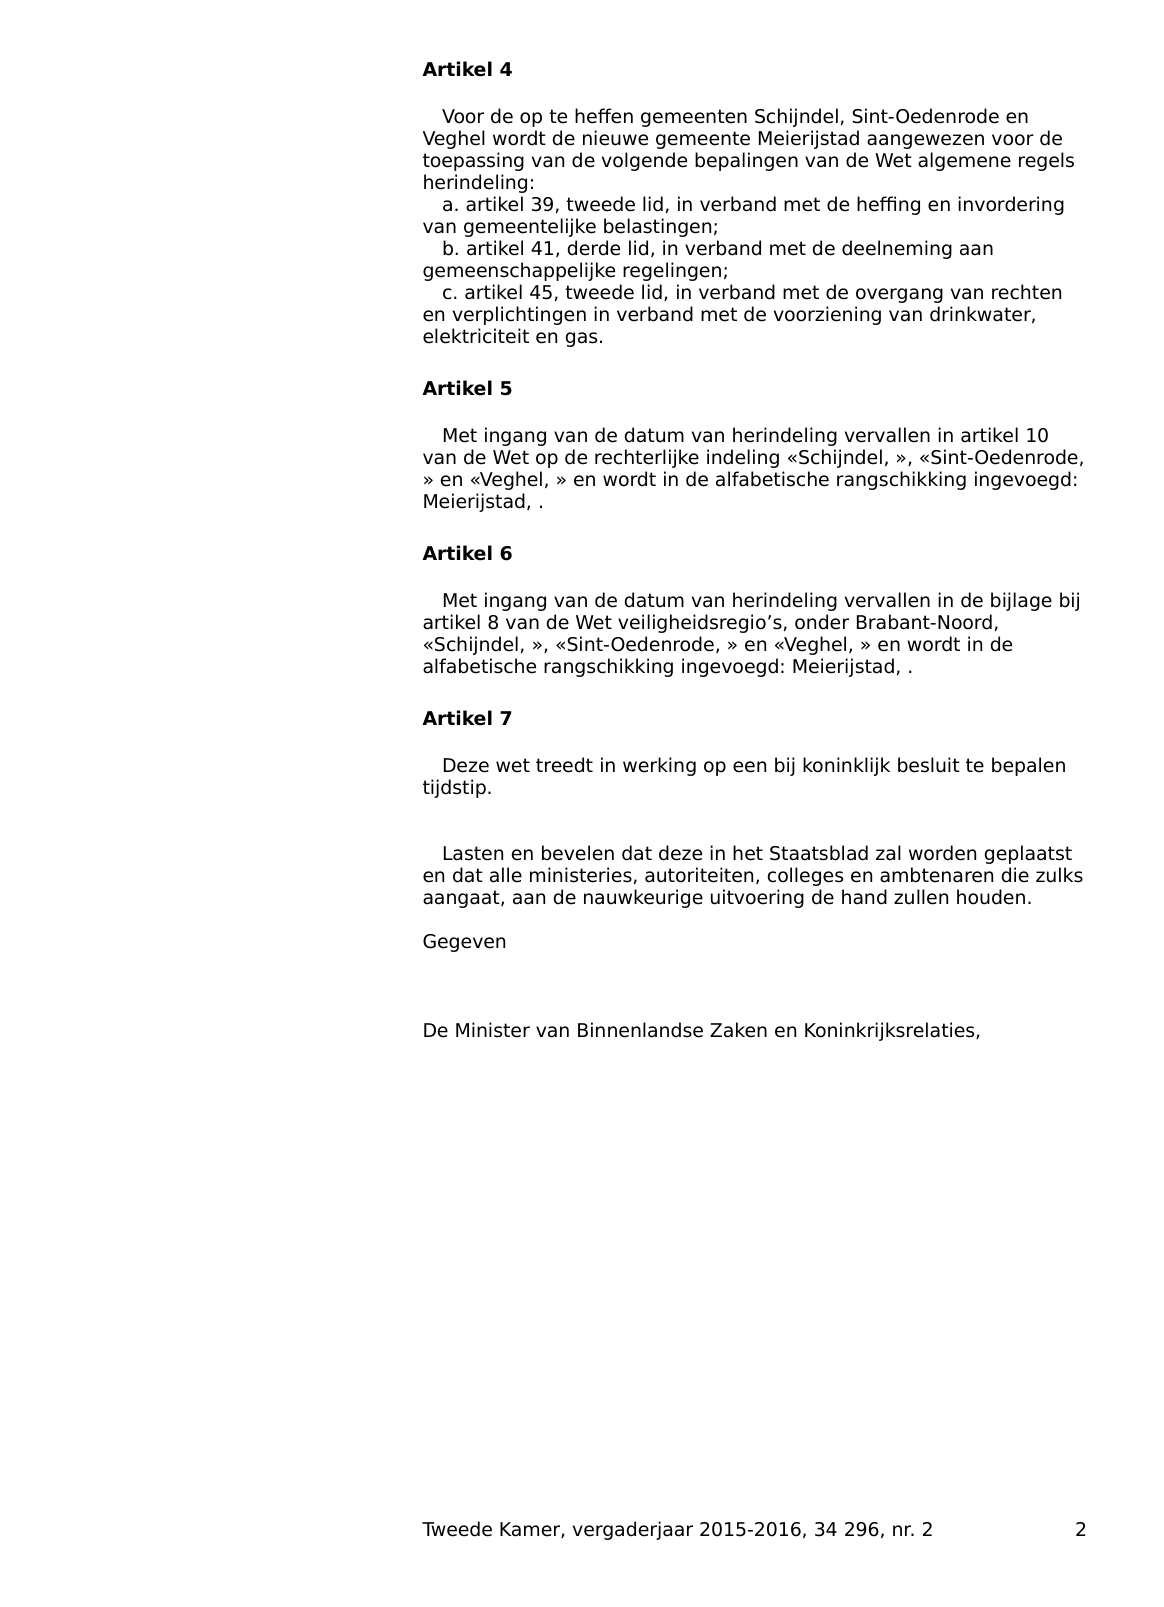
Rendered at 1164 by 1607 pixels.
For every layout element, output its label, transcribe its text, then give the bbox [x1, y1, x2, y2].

text c. artikel 45, tweede lid, in verband met de overgang van rechten en verplichtingen in verband met de voorziening van drinkwater, elektriciteit en gas. [422, 282, 1087, 348]
subtitle Artikel 4 [422, 59, 1087, 81]
text Met ingang van de datum van herindeling vervallen in artikel 10 van de Wet op de rechterlijke indeling «Schijndel, », «Sint-Oedenrode, » en «Veghel, » en wordt in de alfabetische rangschikking ingevoegd: Meierijstad, . [422, 425, 1087, 513]
text Deze wet treedt in werking op een bij koninklijk besluit te bepalen tijdstip. [422, 754, 1087, 798]
text De Minister van Binnenlandse Zaken en Koninkrijksrelaties, [422, 1019, 1087, 1042]
text a. artikel 39, tweede lid, in verband met de heffing en invordering van gemeentelijke belastingen; [422, 194, 1087, 238]
text Met ingang van de datum van herindeling vervallen in de bijlage bij artikel 8 van de Wet veiligheidsregio’s, onder Brabant-Noord, «Schijndel, », «Sint-Oedenrode, » en «Veghel, » en wordt in de alfabetische rangschikking ingevoegd: Meierijstad, . [422, 590, 1087, 678]
text Gegeven [422, 931, 1087, 953]
text Voor de op te heffen gemeenten Schijndel, Sint-Oedenrode en Veghel wordt de nieuwe gemeente Meierijstad aangewezen voor de toepassing van de volgende bepalingen van de Wet algemene regels herindeling: [422, 106, 1087, 194]
subtitle Artikel 7 [422, 708, 1087, 729]
subtitle Artikel 5 [422, 378, 1087, 400]
text b. artikel 41, derde lid, in verband met de deelneming aan gemeenschappelijke regelingen; [422, 238, 1087, 282]
text Lasten en bevelen dat deze in het Staatsblad zal worden geplaatst en dat alle ministeries, autoriteiten, colleges en ambtenaren die zulks aangaat, aan de nauwkeurige uitvoering de hand zullen houden. [422, 843, 1087, 909]
subtitle Artikel 6 [422, 543, 1087, 565]
